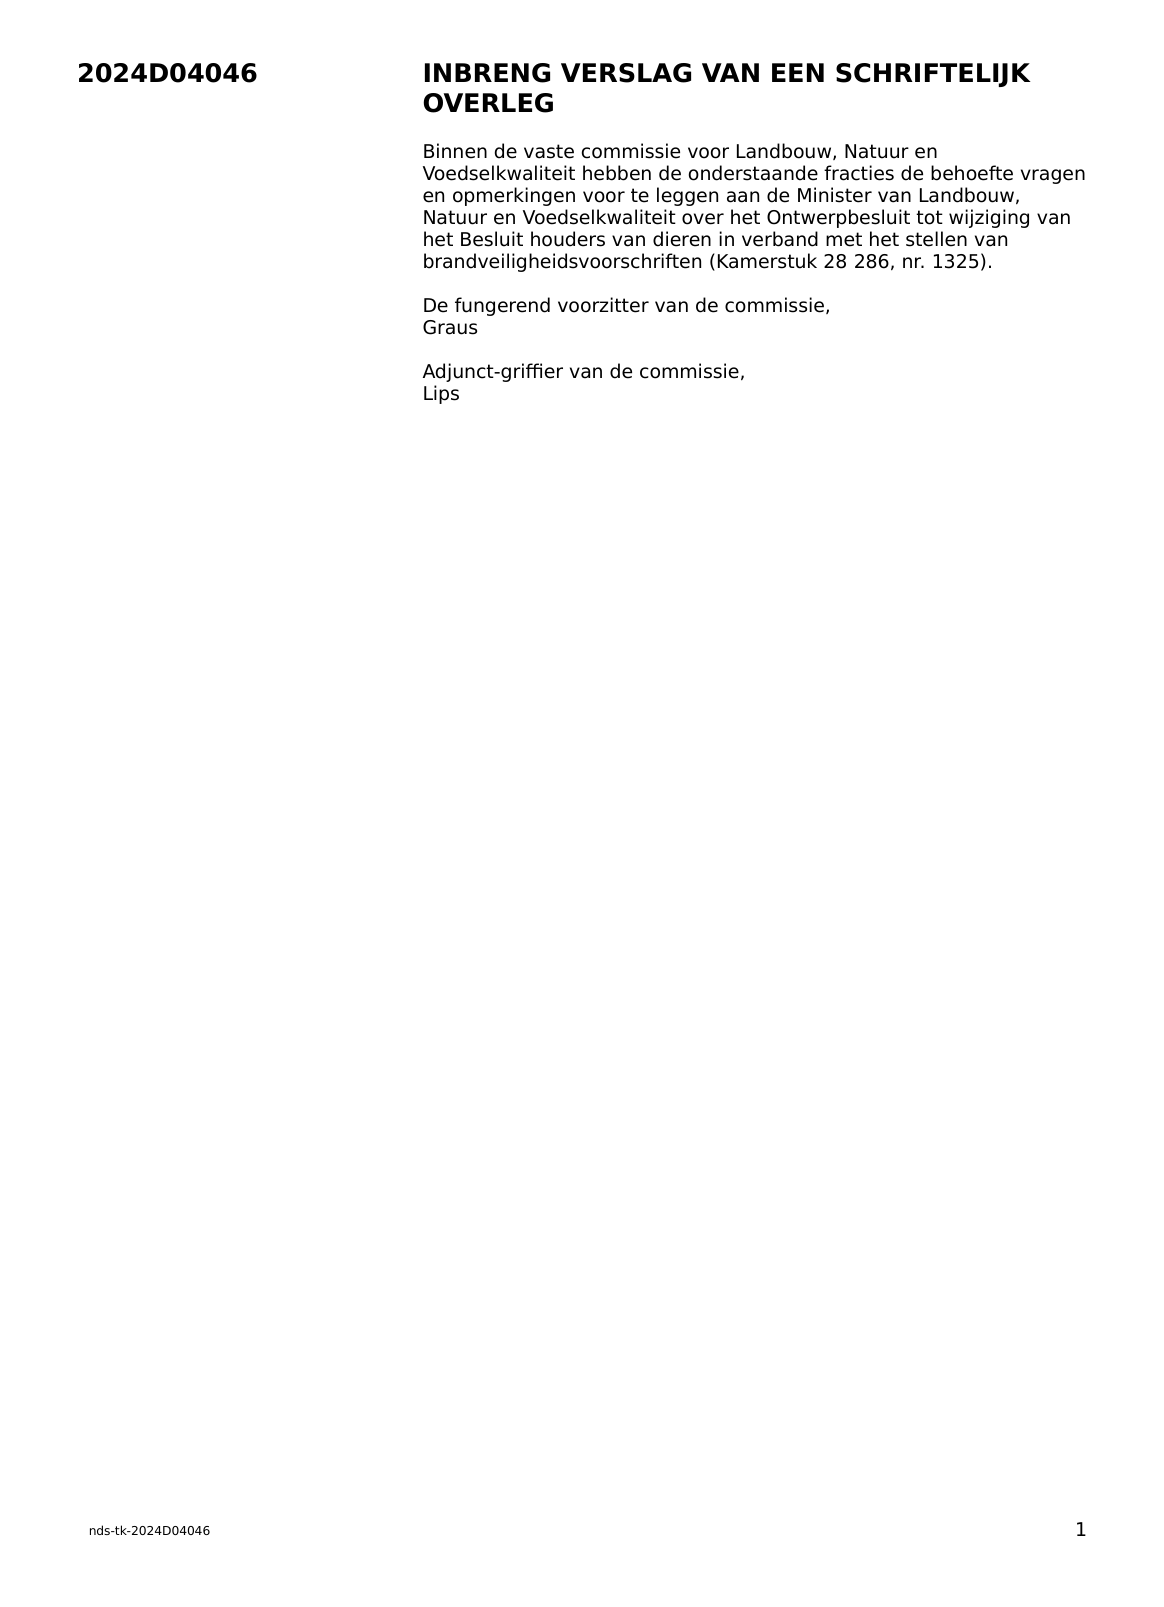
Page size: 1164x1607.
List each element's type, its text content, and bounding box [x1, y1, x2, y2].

text 2024D04046 INBRENG VERSLAG VAN EEN SCHRIFTELIJK OVERLEG [77, 59, 1087, 118]
text Adjunct-griffier van de commissie, [422, 361, 1087, 383]
text Binnen de vaste commissie voor Landbouw, Natuur en Voedselkwaliteit hebben de onderstaande fracties de behoefte vragen en opmerkingen voor te leggen aan de Minister van Landbouw, Natuur en Voedselkwaliteit over het Ontwerpbesluit tot wijziging van het Besluit houders van dieren in verband met het stellen van brandveiligheidsvoorschriften (Kamerstuk 28 286, nr. 1325). [422, 141, 1087, 272]
text nds-tk-2024D04046 [88, 1524, 323, 1538]
text Lips [422, 383, 1087, 405]
text De fungerend voorzitter van de commissie, [422, 295, 1087, 317]
text Graus [422, 317, 1087, 339]
